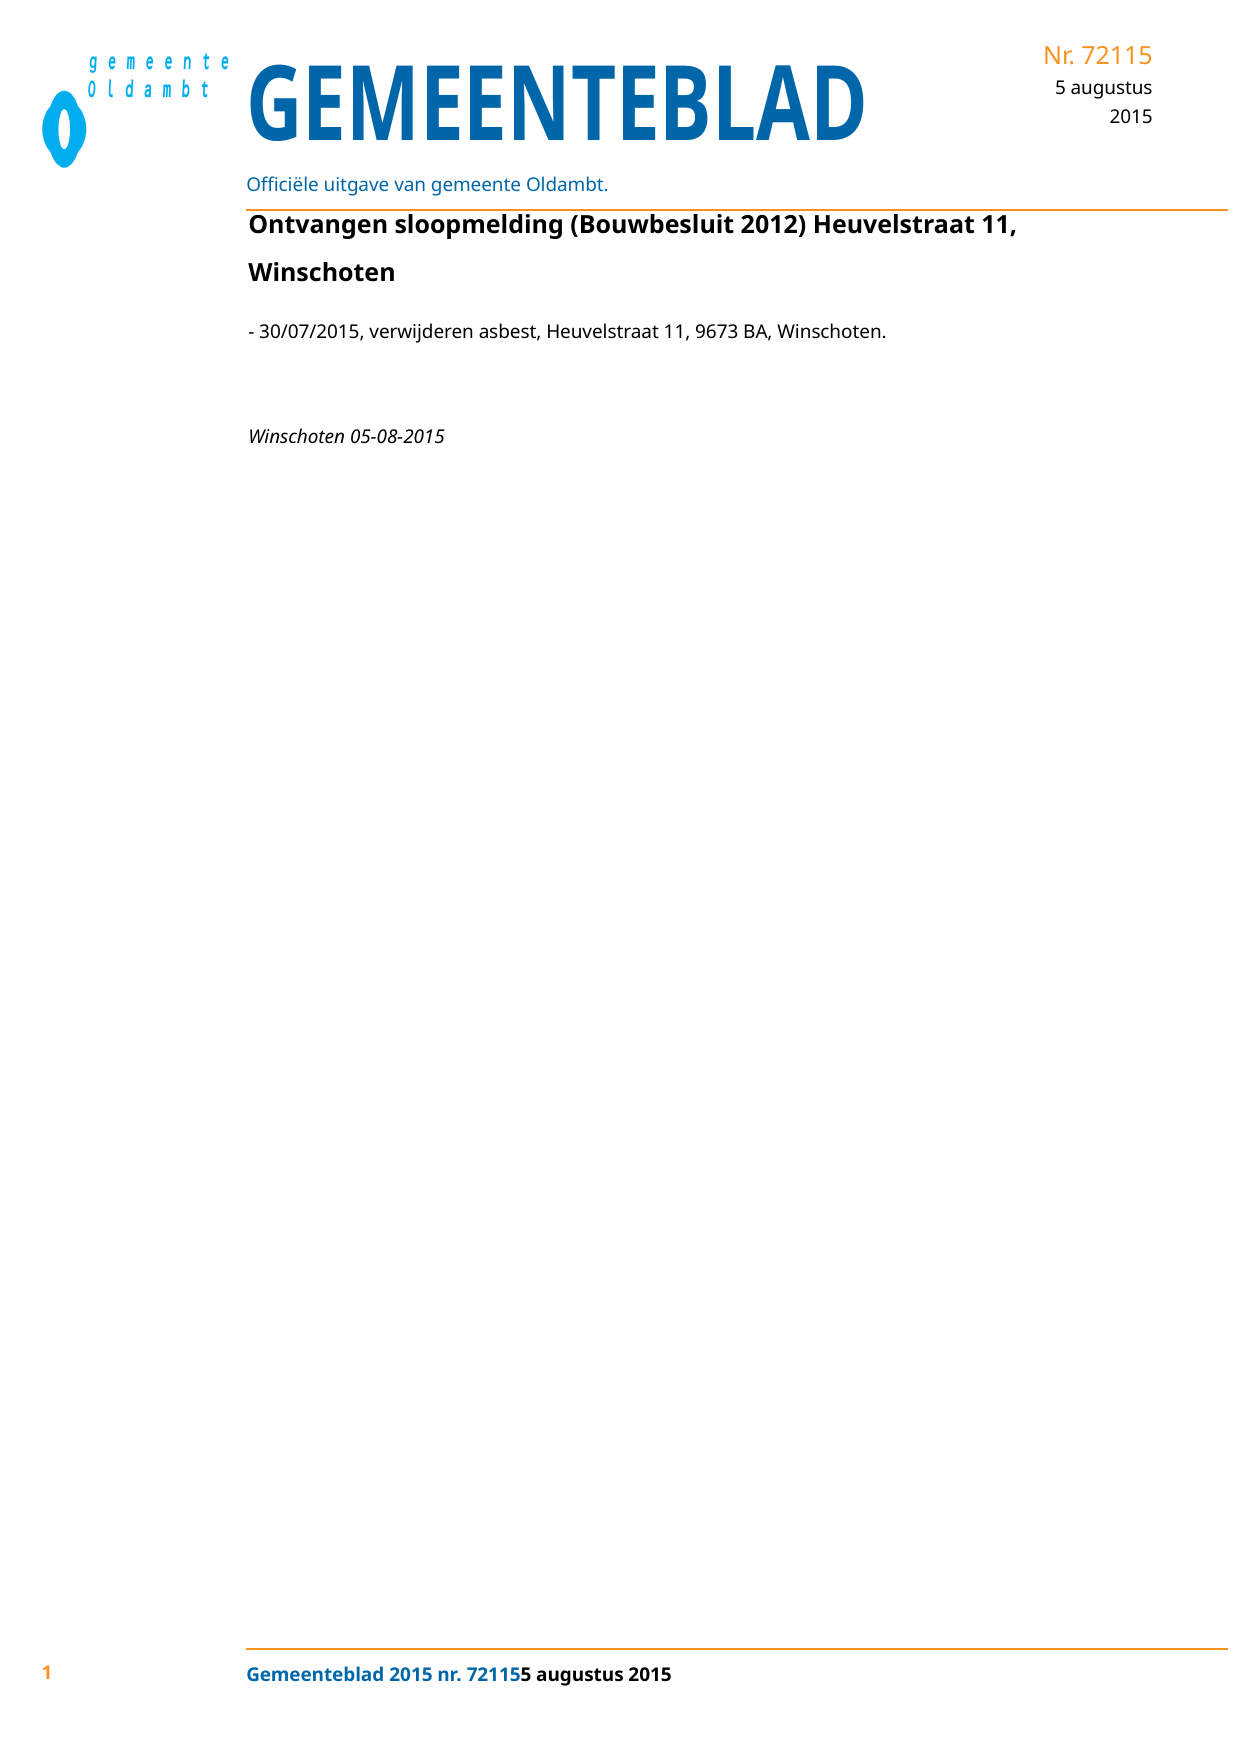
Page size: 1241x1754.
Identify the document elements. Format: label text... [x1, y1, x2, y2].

text Ontvangen sloopmelding (Bouwbesluit 2012) Heuvelstraat 11, Winschoten [248, 211, 1152, 288]
text - 30/07/2015, verwijderen asbest, Heuvelstraat 11, 9673 BA, Winschoten. [248, 318, 1152, 344]
picture [41, 47, 231, 172]
text Winschoten 05-08-2015 [248, 424, 1152, 449]
